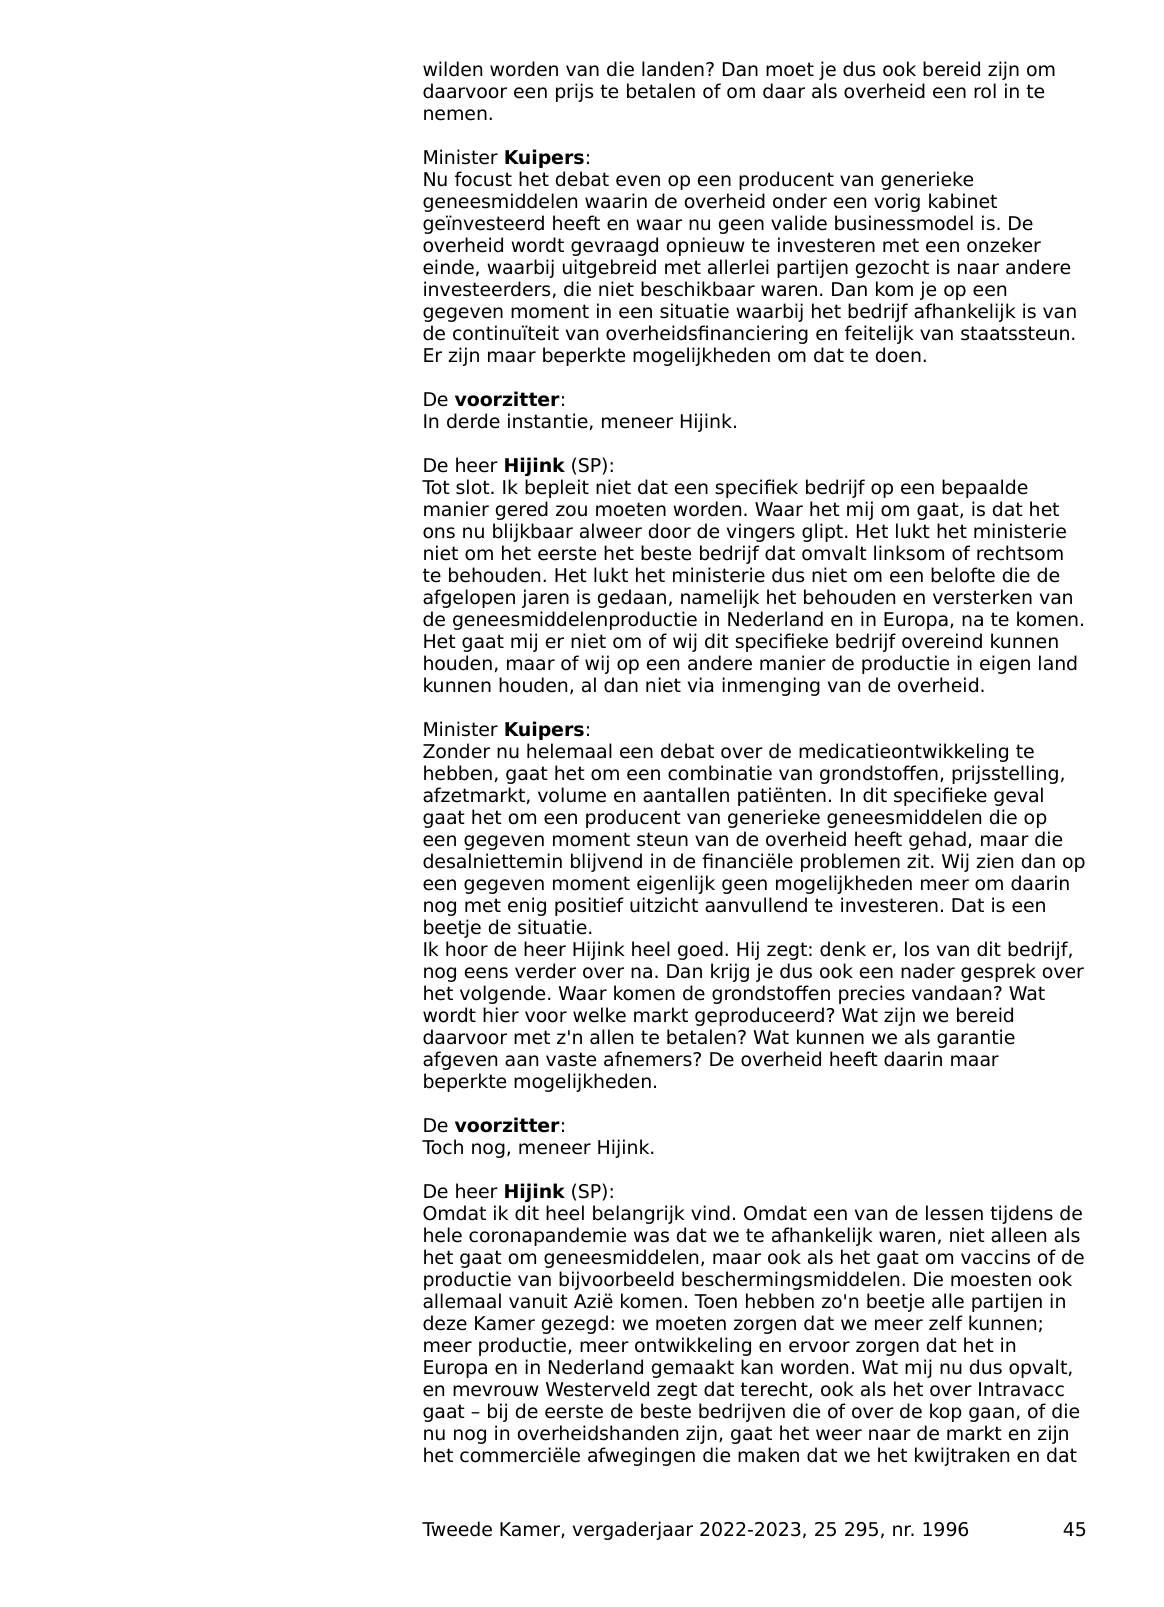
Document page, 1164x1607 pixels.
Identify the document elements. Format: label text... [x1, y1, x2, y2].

text Omdat ik dit heel belangrijk vind. Omdat een van de lessen tijdens de hele coronapandemie was dat we te afhankelijk waren, niet alleen als het gaat om geneesmiddelen, maar ook als het gaat om vaccins of de productie van bijvoorbeeld beschermingsmiddelen. Die moesten ook allemaal vanuit Azië komen. Toen hebben zo'n beetje alle partijen in deze Kamer gezegd: we moeten zorgen dat we meer zelf kunnen; meer productie, meer ontwikkeling en ervoor zorgen dat het in Europa en in Nederland gemaakt kan worden. Wat mij nu dus opvalt, en mevrouw Westerveld zegt dat terecht, ook als het over Intravacc gaat – bij de eerste de beste bedrijven die of over de kop gaan, of die nu nog in overheidshanden zijn, gaat het weer naar de markt en zijn het commerciële afwegingen die maken dat we het kwijtraken en dat [422, 1203, 1087, 1467]
text De voorzitter: [422, 389, 1087, 411]
text Minister Kuipers: [422, 719, 1087, 741]
text De voorzitter: [422, 1115, 1087, 1137]
text Zonder nu helemaal een debat over de medicatieontwikkeling te hebben, gaat het om een combinatie van grondstoffen, prijsstelling, afzetmarkt, volume en aantallen patiënten. In dit specifieke geval gaat het om een producent van generieke geneesmiddelen die op een gegeven moment steun van de overheid heeft gehad, maar die desalniettemin blijvend in de financiële problemen zit. Wij zien dan op een gegeven moment eigenlijk geen mogelijkheden meer om daarin nog met enig positief uitzicht aanvullend te investeren. Dat is een beetje de situatie. [422, 741, 1087, 939]
text Minister Kuipers: [422, 147, 1087, 169]
text Tot slot. Ik bepleit niet dat een specifiek bedrijf op een bepaalde manier gered zou moeten worden. Waar het mij om gaat, is dat het ons nu blijkbaar alweer door de vingers glipt. Het lukt het ministerie niet om het eerste het beste bedrijf dat omvalt linksom of rechtsom te behouden. Het lukt het ministerie dus niet om een belofte die de afgelopen jaren is gedaan, namelijk het behouden en versterken van de geneesmiddelenproductie in Nederland en in Europa, na te komen. Het gaat mij er niet om of wij dit specifieke bedrijf overeind kunnen houden, maar of wij op een andere manier de productie in eigen land kunnen houden, al dan niet via inmenging van de overheid. [422, 477, 1087, 697]
text Toch nog, meneer Hijink. [422, 1137, 1087, 1159]
text wilden worden van die landen? Dan moet je dus ook bereid zijn om daarvoor een prijs te betalen of om daar als overheid een rol in te nemen. [422, 59, 1087, 125]
text In derde instantie, meneer Hijink. [422, 411, 1087, 433]
text De heer Hijink (SP): [422, 1181, 1087, 1203]
text Nu focust het debat even op een producent van generieke geneesmiddelen waarin de overheid onder een vorig kabinet geïnvesteerd heeft en waar nu geen valide businessmodel is. De overheid wordt gevraagd opnieuw te investeren met een onzeker einde, waarbij uitgebreid met allerlei partijen gezocht is naar andere investeerders, die niet beschikbaar waren. Dan kom je op een gegeven moment in een situatie waarbij het bedrijf afhankelijk is van de continuïteit van overheidsfinanciering en feitelijk van staatssteun. Er zijn maar beperkte mogelijkheden om dat te doen. [422, 169, 1087, 367]
text Ik hoor de heer Hijink heel goed. Hij zegt: denk er, los van dit bedrijf, nog eens verder over na. Dan krijg je dus ook een nader gesprek over het volgende. Waar komen de grondstoffen precies vandaan? Wat wordt hier voor welke markt geproduceerd? Wat zijn we bereid daarvoor met z'n allen te betalen? Wat kunnen we als garantie afgeven aan vaste afnemers? De overheid heeft daarin maar beperkte mogelijkheden. [422, 939, 1087, 1093]
text De heer Hijink (SP): [422, 455, 1087, 477]
